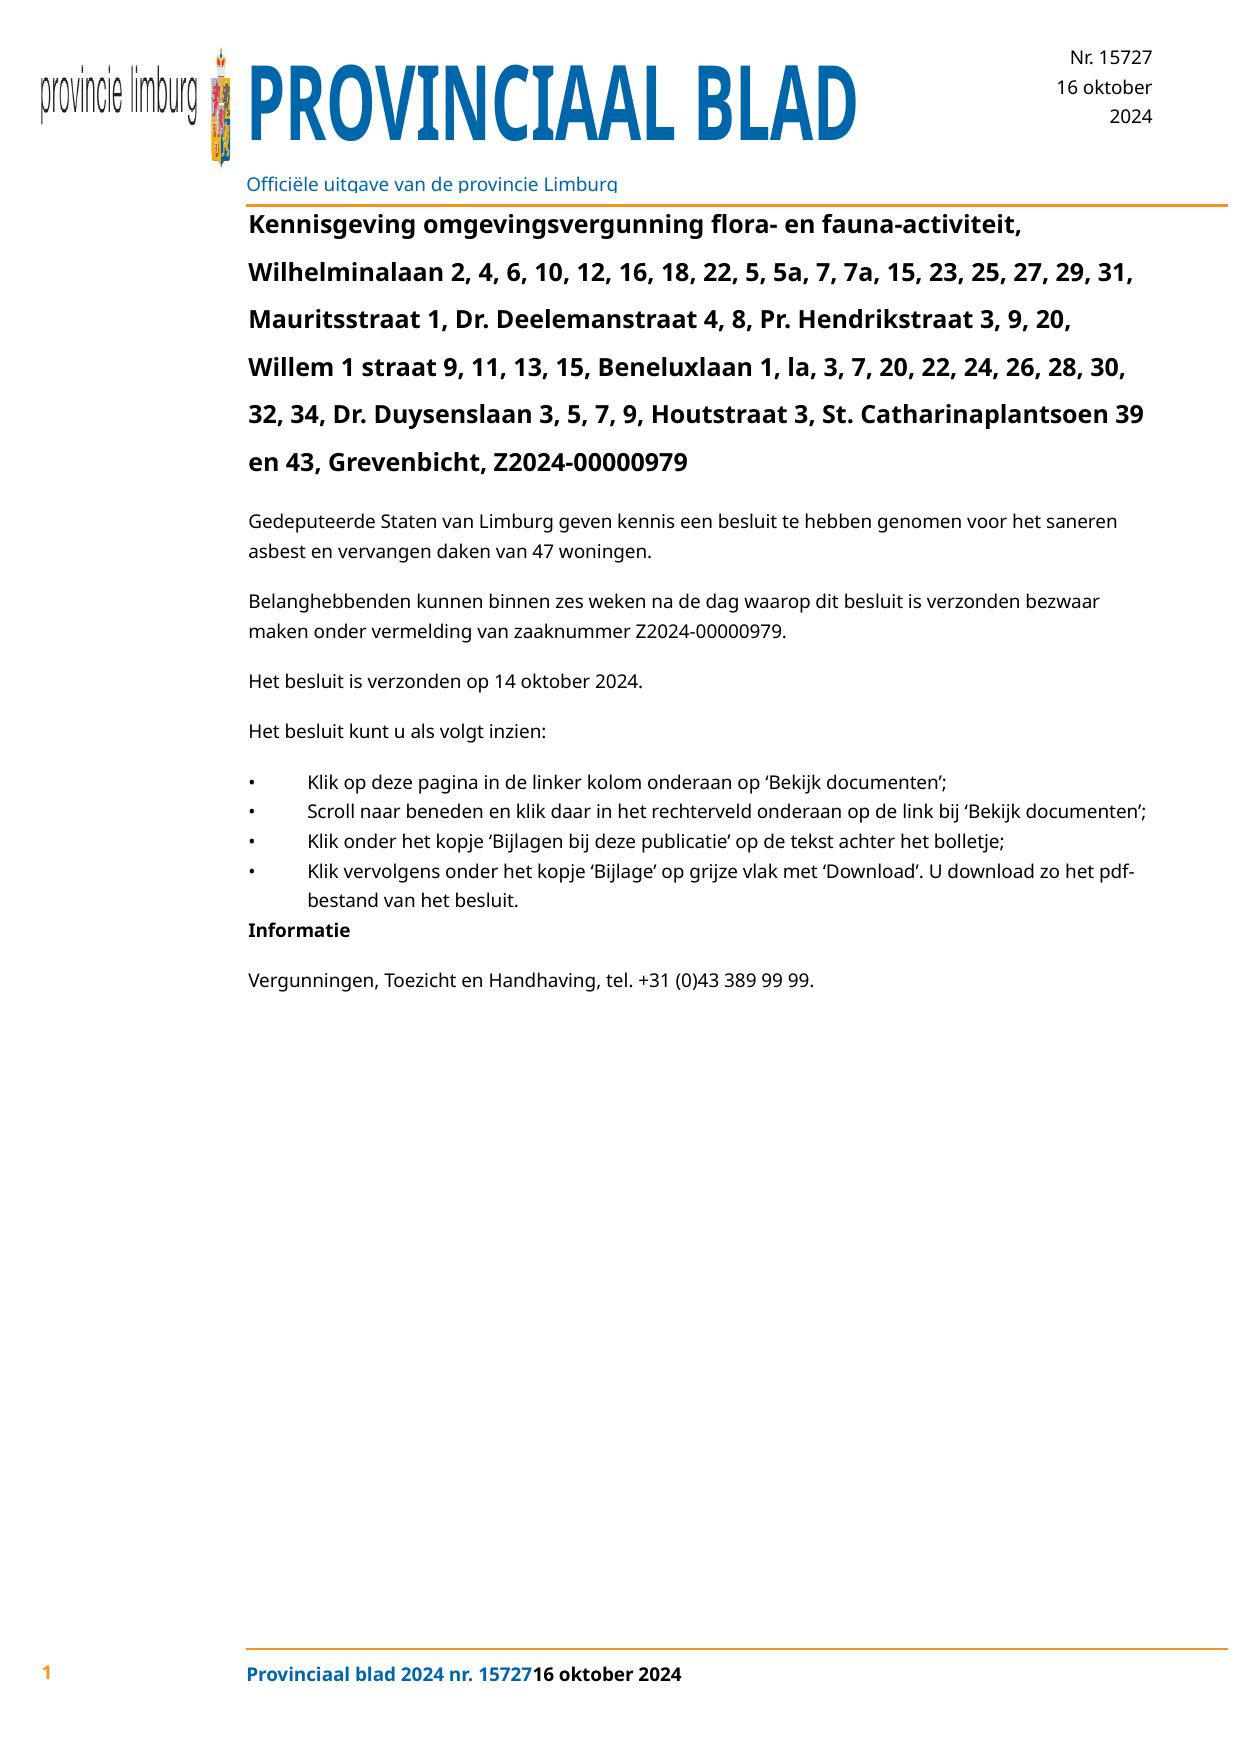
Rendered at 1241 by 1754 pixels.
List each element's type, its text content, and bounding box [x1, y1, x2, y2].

text Het besluit kunt u als volgt inzien: [248, 719, 1152, 744]
list Klik onder het kopje ‘Bijlagen bij deze publicatie’ op de tekst achter het bolletje; [248, 828, 1152, 854]
text Het besluit is verzonden op 14 oktober 2024. [248, 668, 1152, 694]
text Belanghebbenden kunnen binnen zes weken na de dag waarop dit besluit is verzonden bezwaar maken onder vermelding van zaaknummer Z2024-00000979. [248, 588, 1152, 644]
text Informatie [248, 917, 1152, 943]
text Kennisgeving omgevingsvergunning flora- en fauna-activiteit, Wilhelminalaan 2, 4, 6, 10, 12, 16, 18, 22, 5, 5a, 7, 7a, 15, 23, 25, 27, 29, 31, Mauritsstraat 1, Dr. Deelemanstraat 4, 8, Pr. Hendrikstraat 3, 9, 20, Willem 1 straat 9, 11, 13, 15, Beneluxlaan 1, la, 3, 7, 20, 22, 24, 26, 28, 30, 32, 34, Dr. Duysenslaan 3, 5, 7, 9, Houtstraat 3, St. Catharinaplantsoen 39 en 43, Grevenbicht, Z2024-00000979 [248, 207, 1152, 479]
text Gedeputeerde Staten van Limburg geven kennis een besluit te hebben genomen voor het saneren asbest en vervangen daken van 47 woningen. [248, 508, 1152, 564]
list Klik vervolgens onder het kopje ‘Bijlage’ op grijze vlak met ‘Download’. U download zo het pdf-bestand van het besluit. [248, 858, 1152, 913]
list Scroll naar beneden en klik daar in het rechterveld onderaan op de link bij ‘Bekijk documenten’; [248, 799, 1152, 824]
text Vergunningen, Toezicht en Handhaving, tel. +31 (0)43 389 99 99. [248, 967, 1152, 993]
picture [41, 47, 231, 172]
list Klik op deze pagina in de linker kolom onderaan op ‘Bekijk documenten’; [248, 769, 1152, 795]
